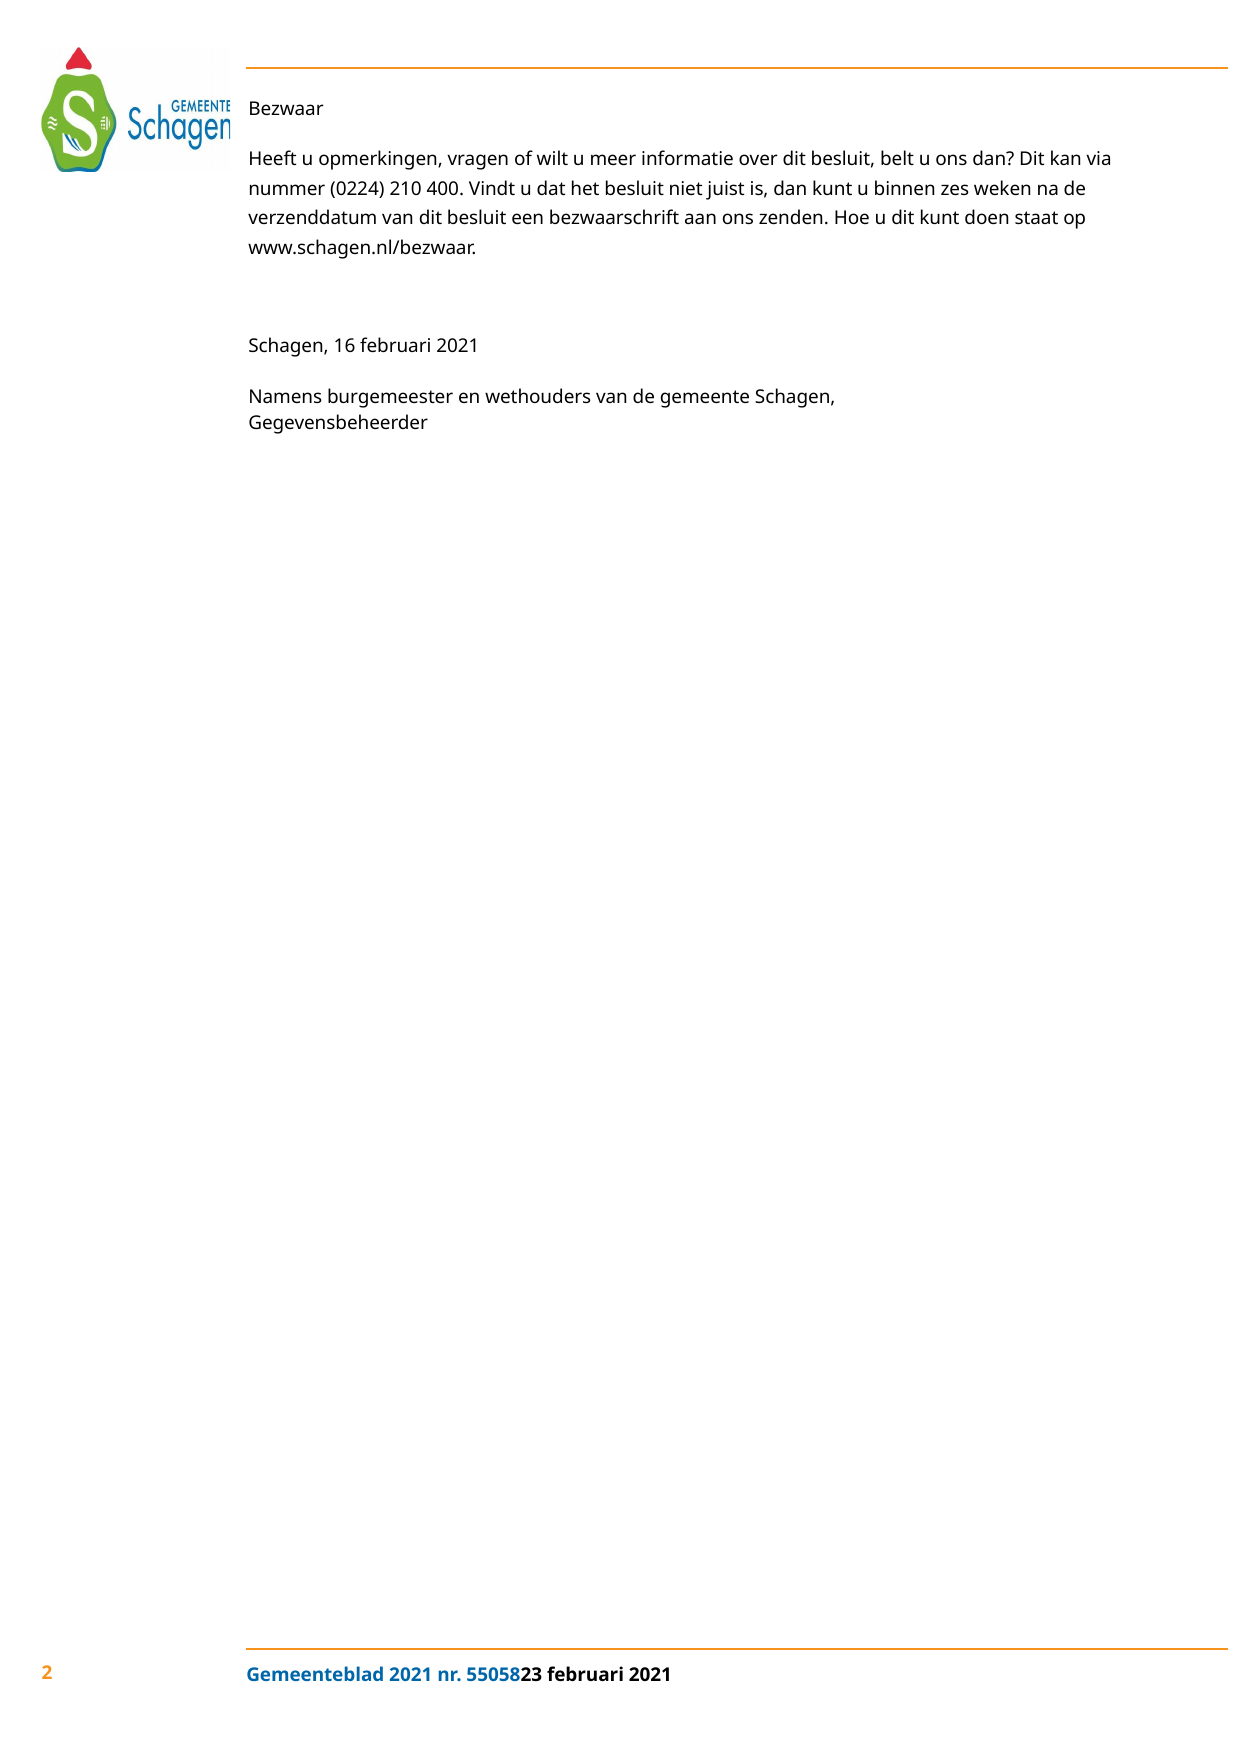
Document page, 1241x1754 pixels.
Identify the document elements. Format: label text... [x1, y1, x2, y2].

text Schagen, 16 februari 2021 [248, 332, 1152, 358]
text Heeft u opmerkingen, vragen of wilt u meer informatie over dit besluit, belt u ons dan? Dit kan via nummer (0224) 210 400. Vindt u dat het besluit niet juist is, dan kunt u binnen zes weken na de verzenddatum van dit besluit een bezwaarschrift aan ons zenden. Hoe u dit kunt doen staat op www.schagen.nl/bezwaar. [248, 145, 1152, 260]
picture [41, 47, 231, 172]
text Namens burgemeester en wethouders van de gemeente Schagen, [248, 384, 1152, 409]
text Gegevensbeheerder [248, 409, 1152, 435]
text Bezwaar [248, 95, 1152, 121]
